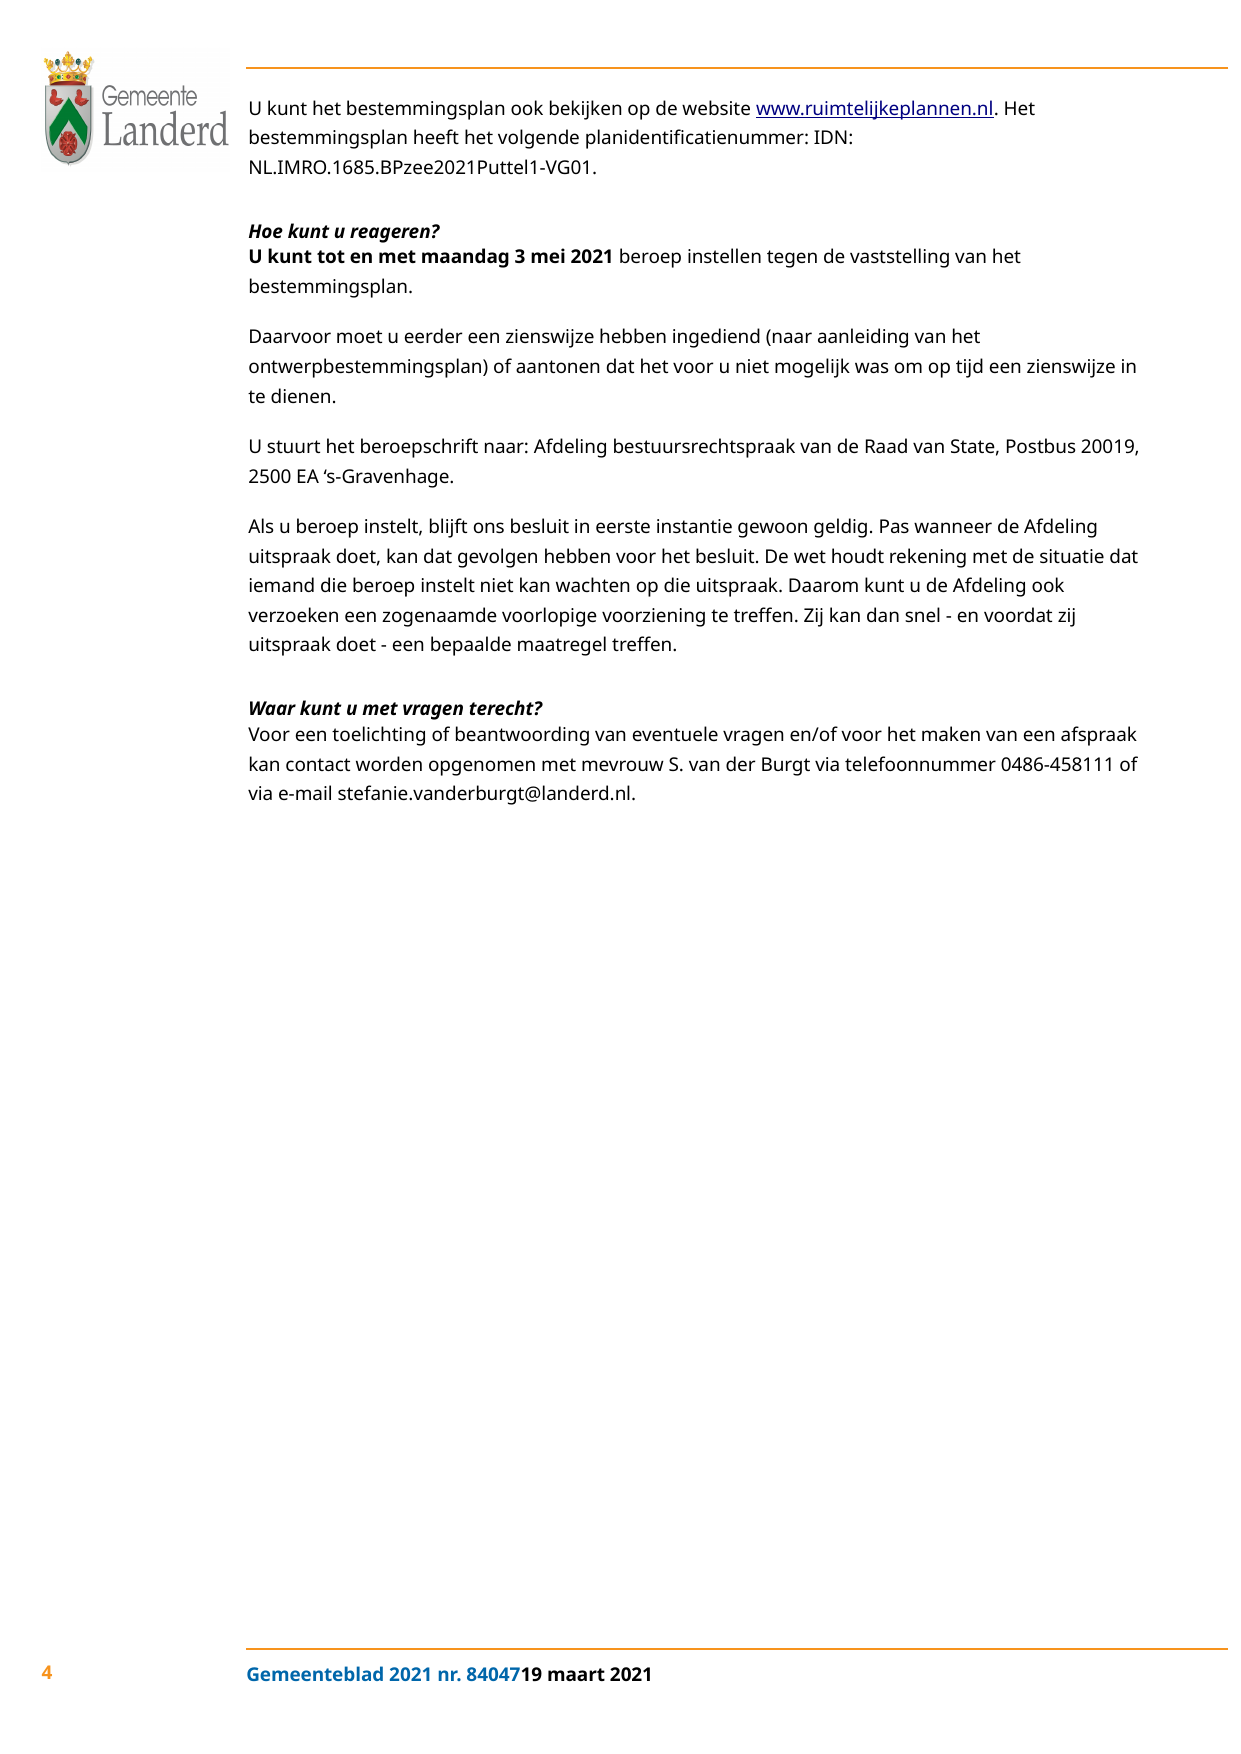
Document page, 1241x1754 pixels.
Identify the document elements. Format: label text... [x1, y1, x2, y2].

text Als u beroep instelt, blijft ons besluit in eerste instantie gewoon geldig. Pas wanneer de Afdeling uitspraak doet, kan dat gevolgen hebben voor het besluit. De wet houdt rekening met de situatie dat iemand die beroep instelt niet kan wachten op die uitspraak. Daarom kunt u de Afdeling ook verzoeken een zogenaamde voorlopige voorziening te treffen. Zij kan dan snel - en voordat zij uitspraak doet - een bepaalde maatregel treffen. [248, 513, 1152, 657]
picture [41, 47, 231, 172]
text Voor een toelichting of beantwoording van eventuele vragen en/of voor het maken van een afspraak kan contact worden opgenomen met mevrouw S. van der Burgt via telefoonnummer 0486-458111 of via e-mail stefanie.vanderburgt@landerd.nl. [248, 721, 1152, 806]
text U kunt het bestemmingsplan ook bekijken op de website www.ruimtelijkeplannen.nl. Het bestemmingsplan heeft het volgende planidentificatienummer: IDN: NL.IMRO.1685.BPzee2021Puttel1-VG01. [248, 95, 1152, 180]
text Waar kunt u met vragen terecht? [248, 696, 1152, 721]
text U kunt tot en met maandag 3 mei 2021 beroep instellen tegen de vaststelling van het bestemmingsplan. [248, 244, 1152, 299]
text Daarvoor moet u eerder een zienswijze hebben ingediend (naar aanleiding van het ontwerpbestemmingsplan) of aantonen dat het voor u niet mogelijk was om op tijd een zienswijze in te dienen. [248, 324, 1152, 408]
text U stuurt het beroepschrift naar: Afdeling bestuursrechtspraak van de Raad van State, Postbus 20019, 2500 EA ‘s-Gravenhage. [248, 433, 1152, 488]
text Hoe kunt u reageren? [248, 218, 1152, 244]
